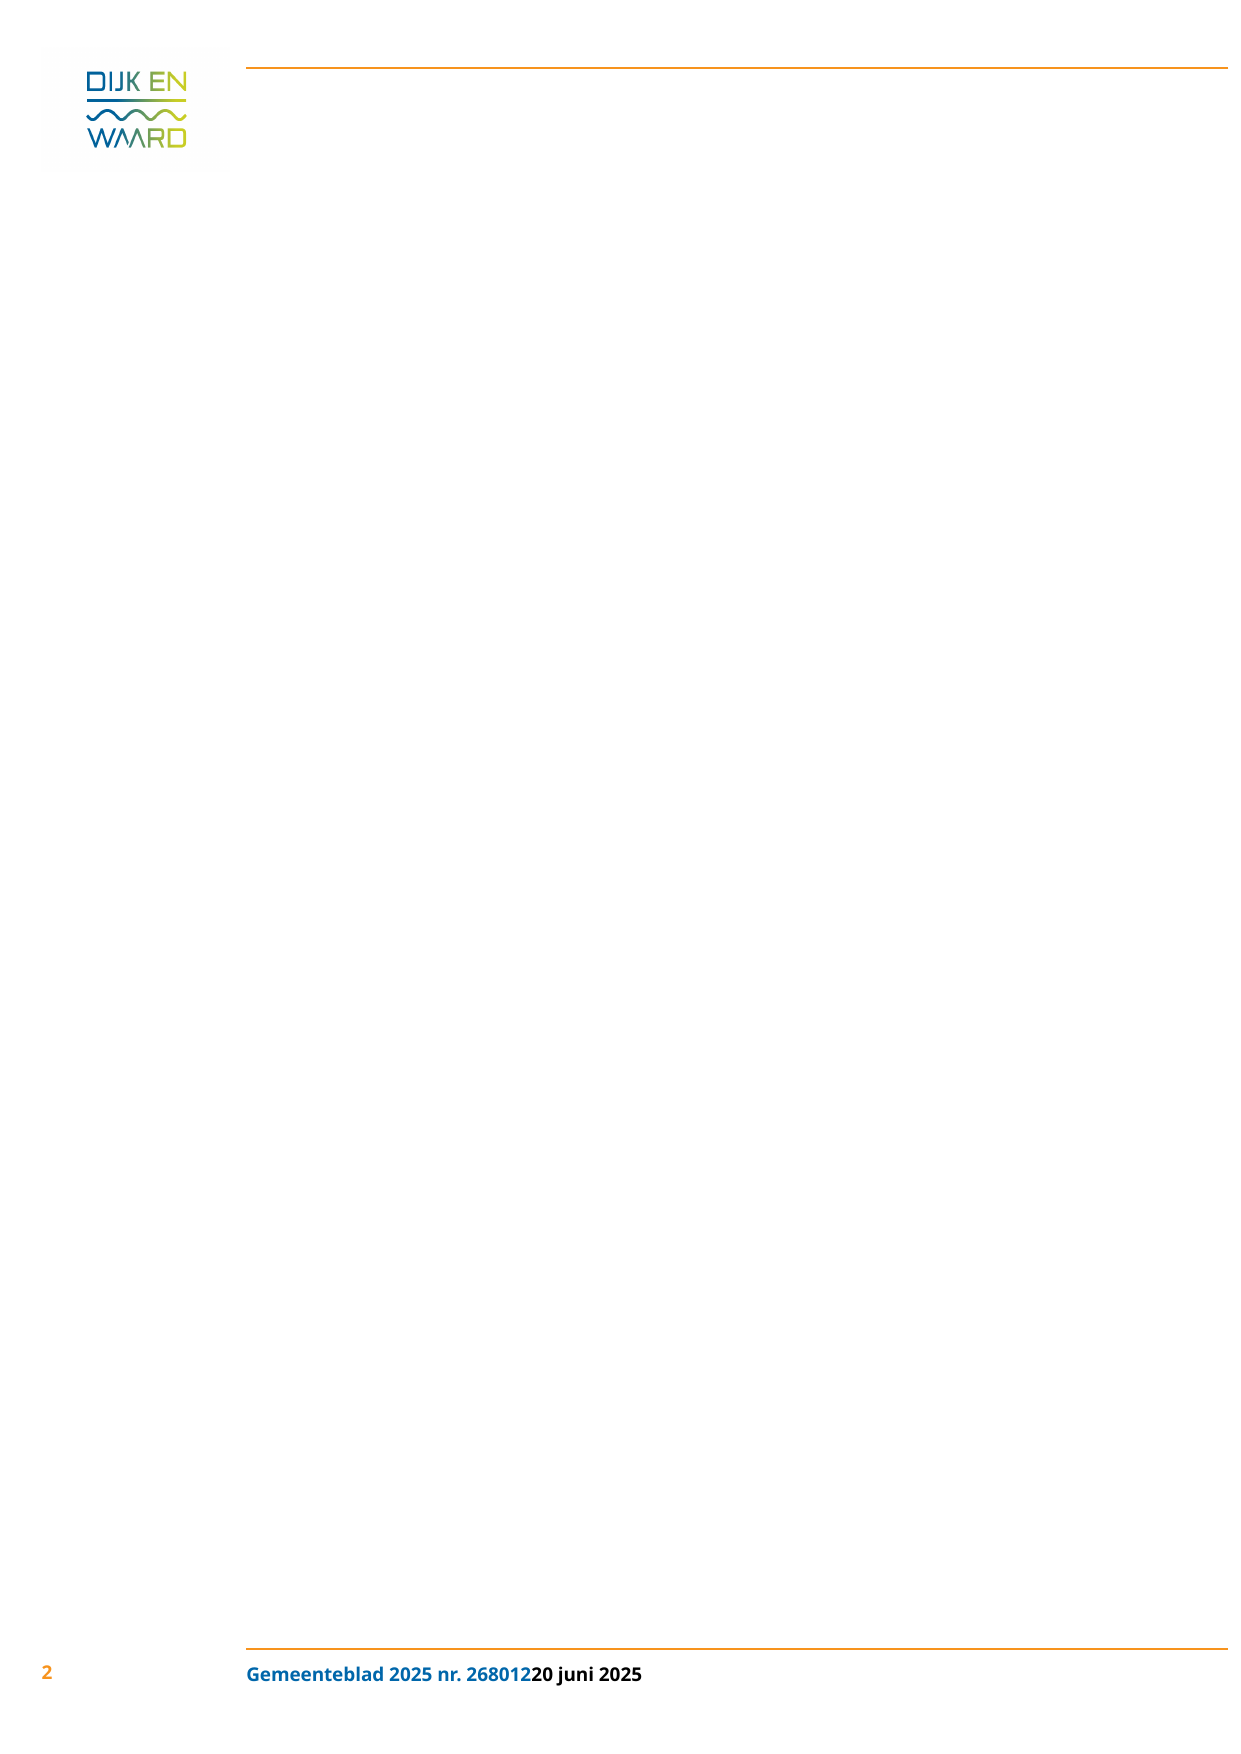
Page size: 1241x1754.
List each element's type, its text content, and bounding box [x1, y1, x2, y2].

picture [41, 47, 231, 172]
text ﻿ [248, 196, 1152, 225]
